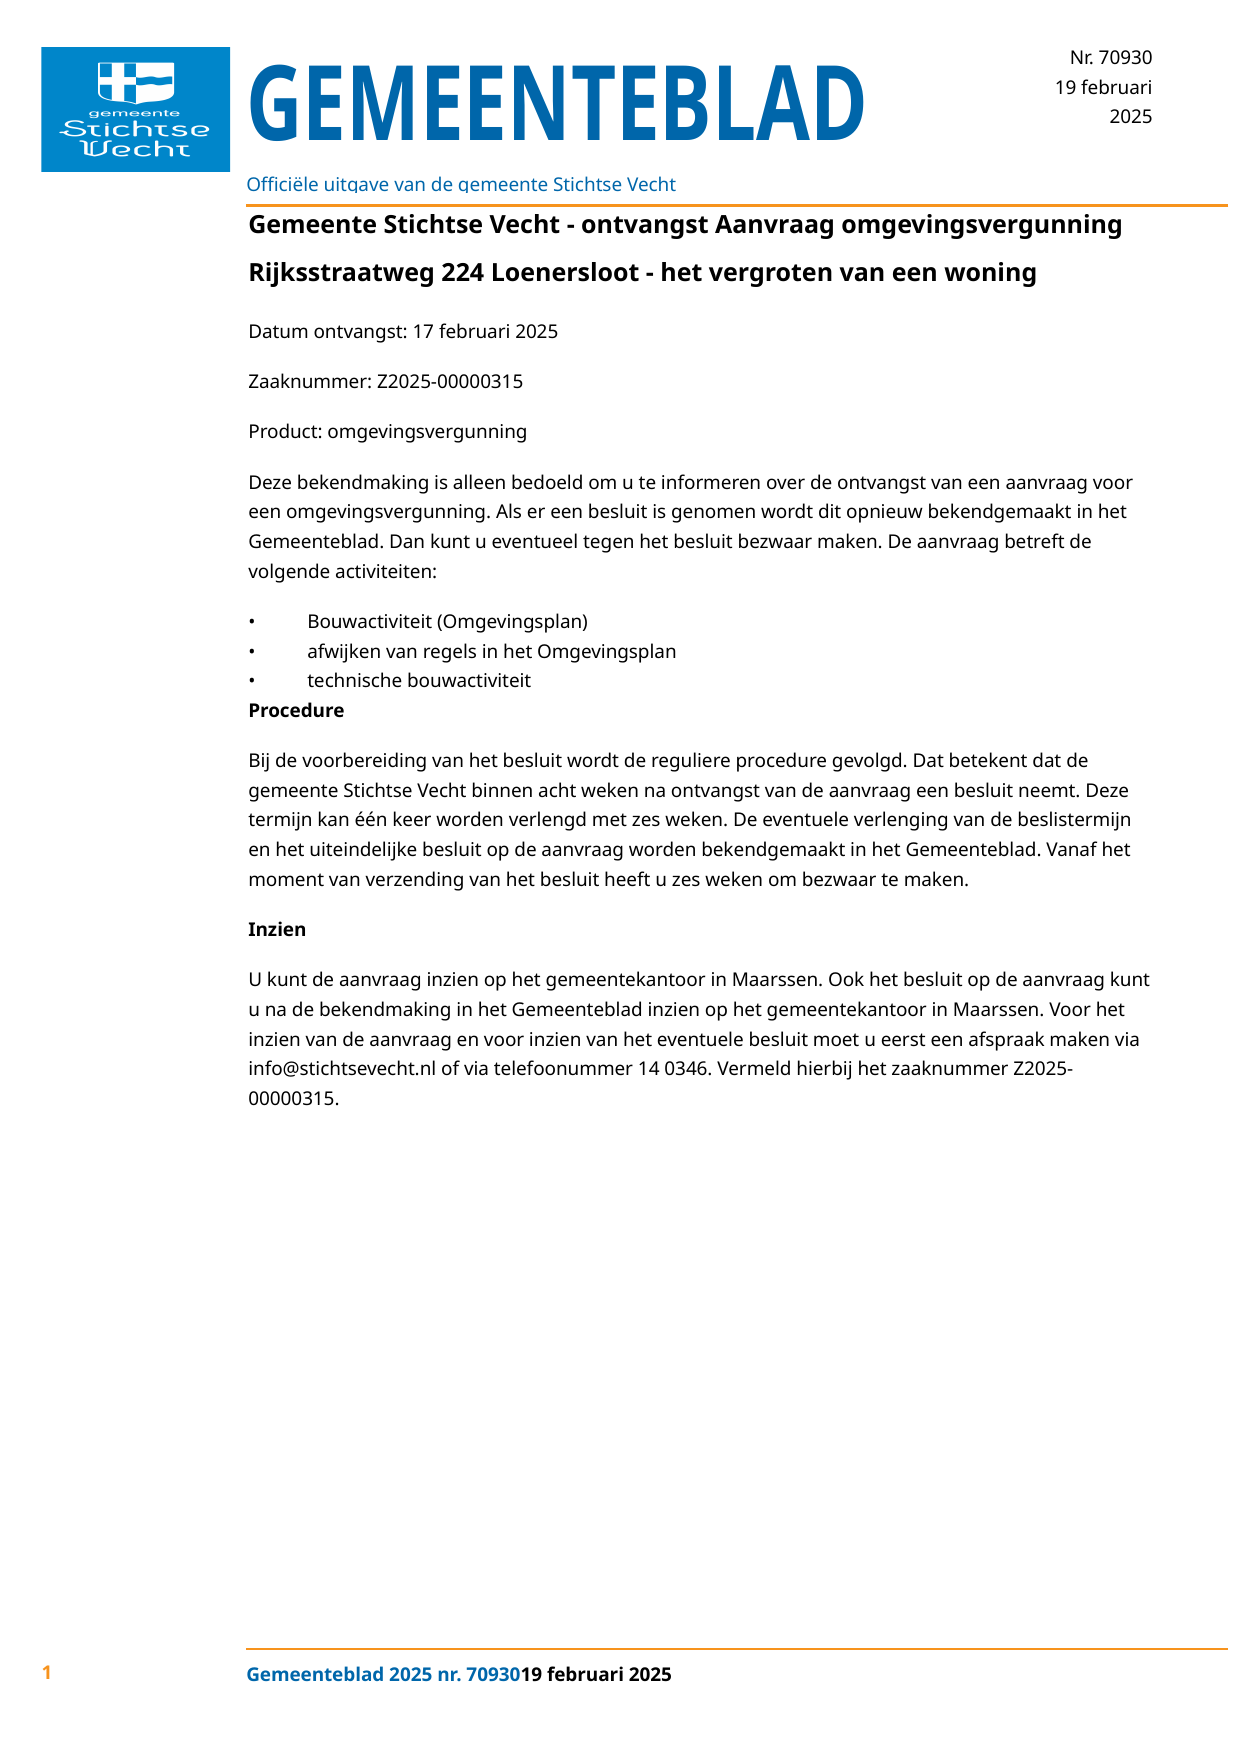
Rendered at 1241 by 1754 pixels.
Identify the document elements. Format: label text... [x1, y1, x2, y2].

text Zaaknummer: Z2025-00000315 [248, 368, 1152, 394]
list technische bouwactiviteit [248, 667, 1152, 693]
list Bouwactiviteit (Omgevingsplan) [248, 608, 1152, 634]
text Datum ontvangst: 17 februari 2025 [248, 318, 1152, 344]
picture [137, 63, 174, 103]
list afwijken van regels in het Omgevingsplan [248, 638, 1152, 664]
picture [99, 63, 135, 101]
text Gemeente Stichtse Vecht - ontvangst Aanvraag omgevingsvergunning Rijksstraatweg 224 Loenersloot - het vergroten van een woning [248, 207, 1152, 288]
text Deze bekendmaking is alleen bedoeld om u te informeren over de ontvangst van een aanvraag voor een omgevingsvergunning. Als er een besluit is genomen wordt dit opnieuw bekendgemaakt in het Gemeenteblad. Dan kunt u eventueel tegen het besluit bezwaar maken. De aanvraag betreft de volgende activiteiten: [248, 469, 1152, 584]
text Product: omgevingsvergunning [248, 419, 1152, 444]
text Bij de voorbereiding van het besluit wordt de reguliere procedure gevolgd. Dat betekent dat de gemeente Stichtse Vecht binnen acht weken na ontvangst van de aanvraag een besluit neemt. Deze termijn kan één keer worden verlengd met zes weken. De eventuele verlenging van de beslistermijn en het uiteindelijke besluit op de aanvraag worden bekendgemaakt in het Gemeenteblad. Vanaf het moment van verzending van het besluit heeft u zes weken om bezwaar te maken. [248, 747, 1152, 892]
text Procedure [248, 697, 1152, 723]
text Inzien [248, 916, 1152, 942]
text U kunt de aanvraag inzien op het gemeentekantoor in Maarssen. Ook het besluit op de aanvraag kunt u na de bekendmaking in het Gemeenteblad inzien op het gemeentekantoor in Maarssen. Voor het inzien van de aanvraag en voor inzien van het eventuele besluit moet u eerst een afspraak maken via info@stichtsevecht.nl of via telefoonummer 14 0346. Vermeld hierbij het zaaknummer Z2025-00000315. [248, 967, 1152, 1111]
